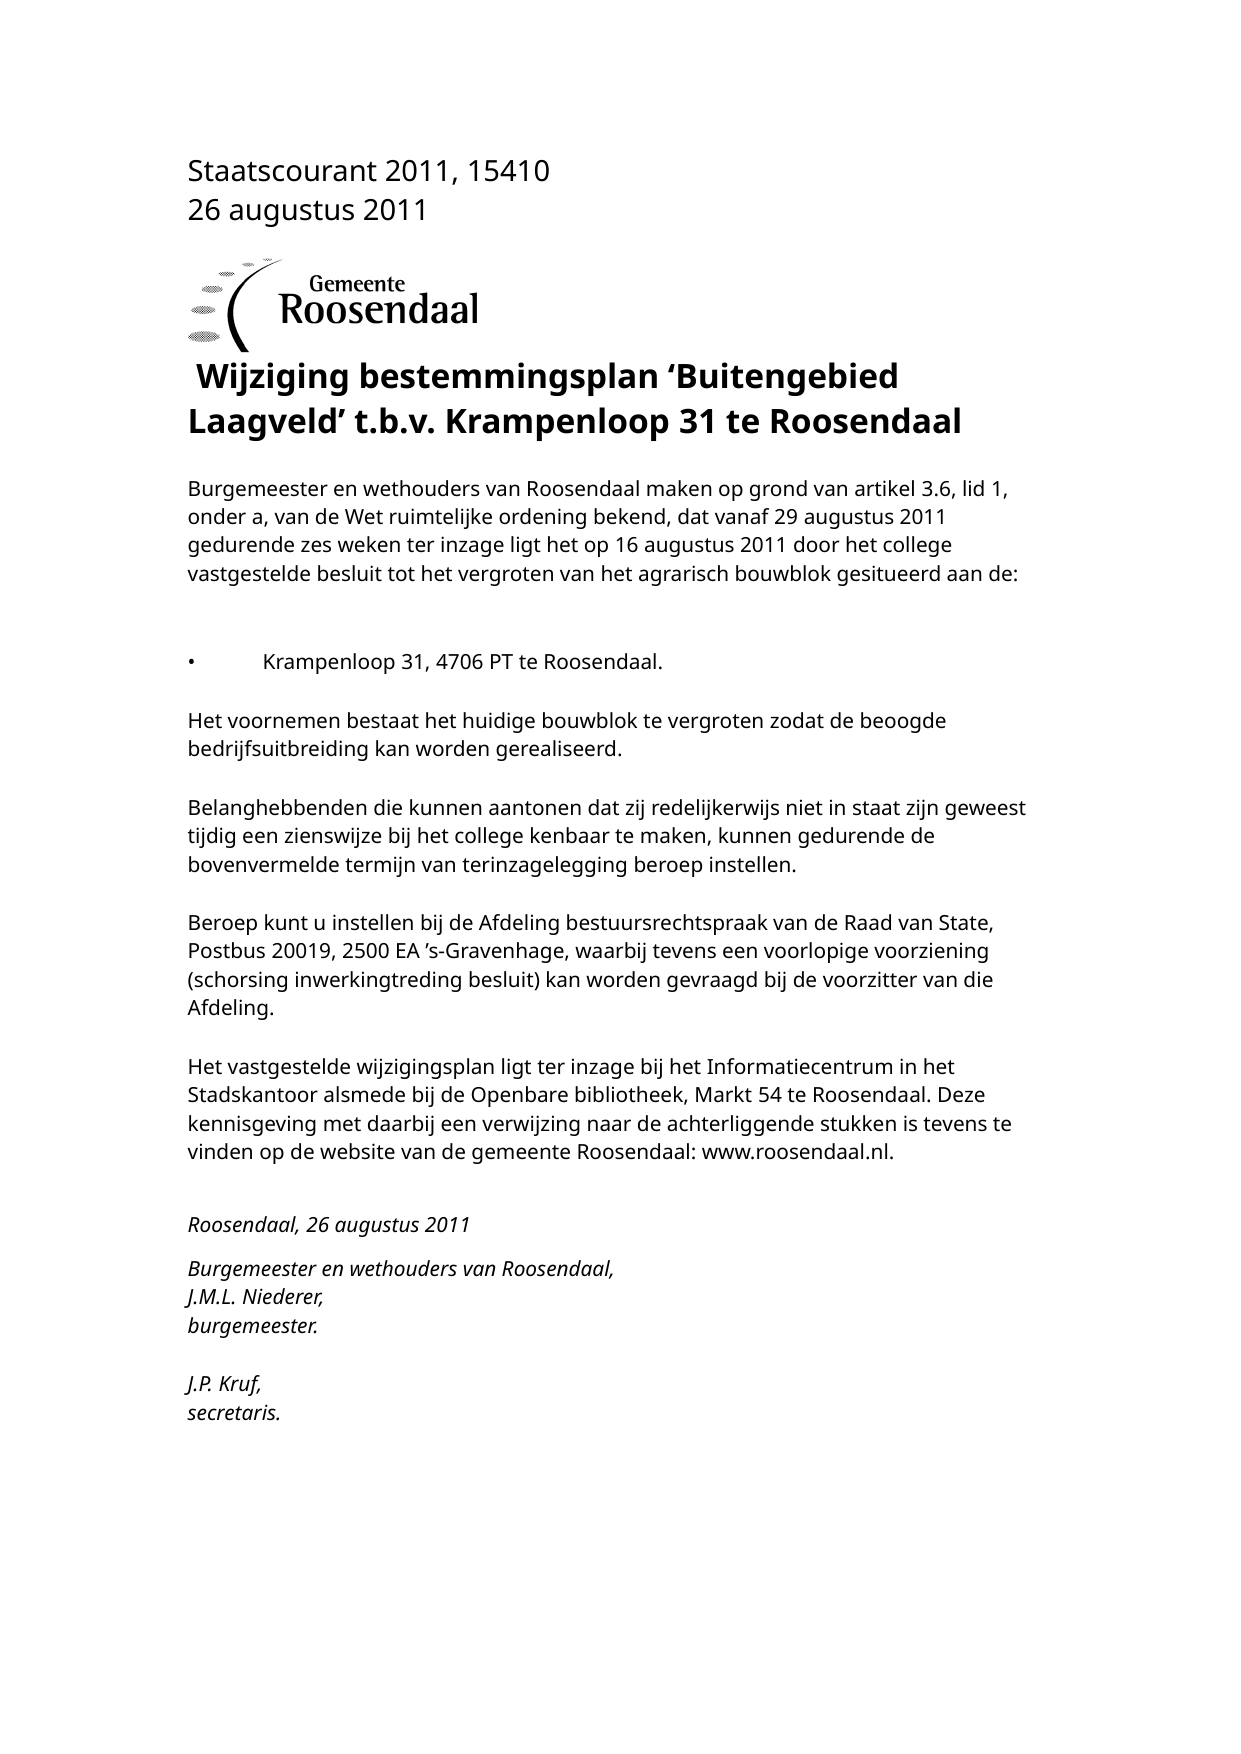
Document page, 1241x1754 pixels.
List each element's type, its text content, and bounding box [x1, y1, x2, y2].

text J.P. Kruf, [187, 1369, 1053, 1398]
list Krampenloop 31, 4706 PT te Roosendaal. [187, 647, 1053, 676]
text 26 augustus 2011 [187, 190, 1053, 229]
subtitle Wijziging bestemmingsplan ‘Buitengebied Laagveld’ t.b.v. Krampenloop 31 te Roosendaal [187, 271, 1053, 444]
text J.M.L. Niederer, [187, 1282, 1053, 1311]
text Belanghebbenden die kunnen aantonen dat zij redelijkerwijs niet in staat zijn geweest tijdig een zienswijze bij het college kenbaar te maken, kunnen gedurende de bovenvermelde termijn van terinzagelegging beroep instellen. [187, 793, 1053, 878]
text Beroep kunt u instellen bij de Afdeling bestuursrechtspraak van de Raad van State, Postbus 20019, 2500 EA ’s-Gravenhage, waarbij tevens een voorlopige voorziening (schorsing inwerkingtreding besluit) kan worden gevraagd bij de voorzitter van die Afdeling. [187, 908, 1053, 1022]
text burgemeester. [187, 1311, 1053, 1339]
text Burgemeester en wethouders van Roosendaal maken op grond van artikel 3.6, lid 1, onder a, van de Wet ruimtelijke ordening bekend, dat vanaf 29 augustus 2011 gedurende zes weken ter inzage ligt het op 16 augustus 2011 door het college vastgestelde besluit tot het vergroten van het agrarisch bouwblok gesitueerd aan de: [187, 474, 1053, 587]
picture [187, 258, 477, 353]
text Roosendaal, 26 augustus 2011 [187, 1211, 1053, 1239]
text Staatscourant 2011, 15410 [187, 150, 1053, 190]
text Het vastgestelde wijzigingsplan ligt ter inzage bij het Informatiecentrum in het Stadskantoor alsmede bij de Openbare bibliotheek, Markt 54 te Roosendaal. Deze kennisgeving met daarbij een verwijzing naar de achterliggende stukken is tevens te vinden op de website van de gemeente Roosendaal: www.roosendaal.nl. [187, 1052, 1053, 1166]
text Burgemeester en wethouders van Roosendaal, [187, 1254, 1053, 1282]
text Het voornemen bestaat het huidige bouwblok te vergroten zodat de beoogde bedrijfsuitbreiding kan worden gerealiseerd. [187, 706, 1053, 763]
text secretaris. [187, 1398, 1053, 1426]
